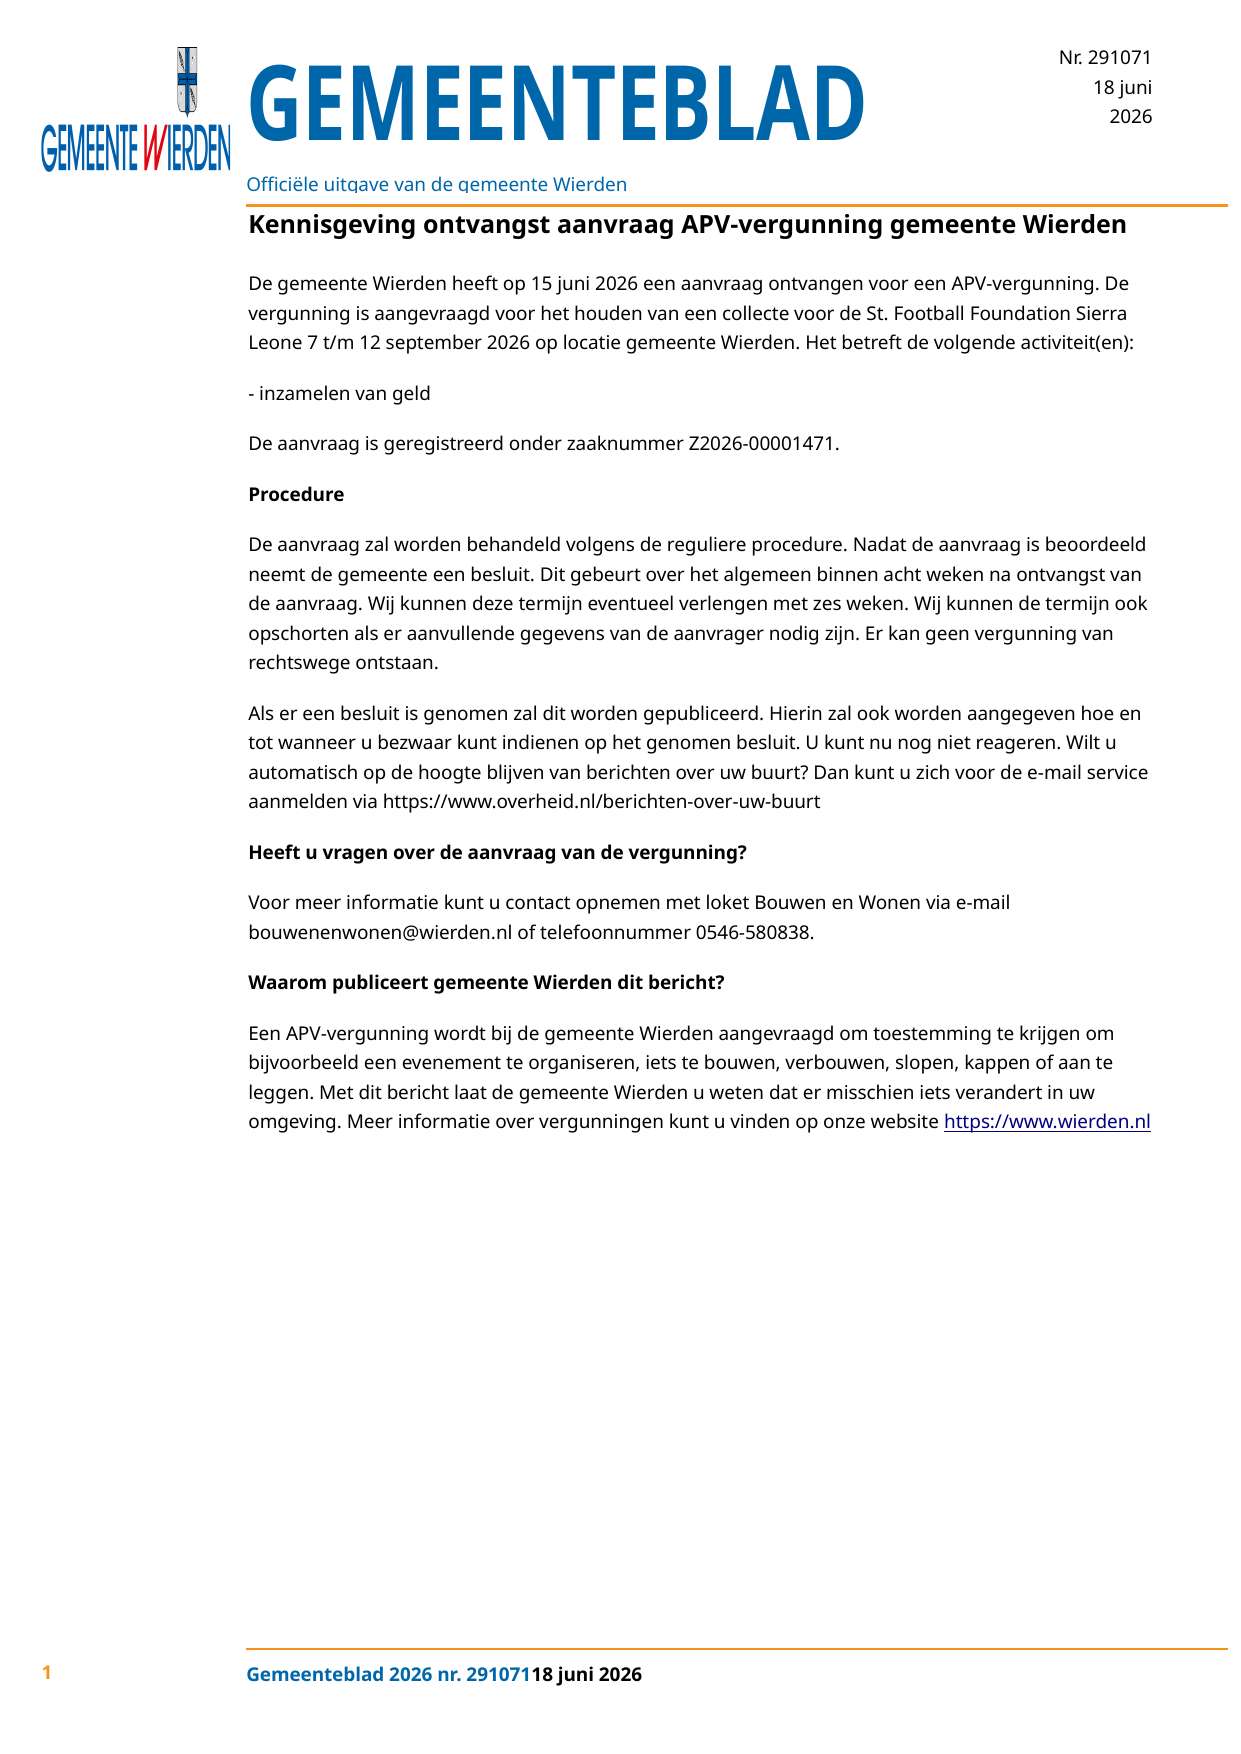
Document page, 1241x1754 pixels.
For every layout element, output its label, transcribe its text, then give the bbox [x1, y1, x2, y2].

text Kennisgeving ontvangst aanvraag APV-vergunning gemeente Wierden [248, 207, 1152, 241]
text Voor meer informatie kunt u contact opnemen met loket Bouwen en Wonen via e-mail bouwenenwonen@wierden.nl of telefoonnummer 0546-580838. [248, 889, 1152, 945]
text De gemeente Wierden heeft op 15 juni 2026 een aanvraag ontvangen voor een APV-vergunning. De vergunning is aangevraagd voor het houden van een collecte voor de St. Football Foundation Sierra Leone 7 t/m 12 september 2026 op locatie gemeente Wierden. Het betreft de volgende activiteit(en): [248, 270, 1152, 355]
text De aanvraag zal worden behandeld volgens de reguliere procedure. Nadat de aanvraag is beoordeeld neemt de gemeente een besluit. Dit gebeurt over het algemeen binnen acht weken na ontvangst van de aanvraag. Wij kunnen deze termijn eventueel verlengen met zes weken. Wij kunnen de termijn ook opschorten als er aanvullende gegevens van de aanvrager nodig zijn. Er kan geen vergunning van rechtswege ontstaan. [248, 531, 1152, 675]
text - inzamelen van geld [248, 380, 1152, 406]
text Als er een besluit is genomen zal dit worden gepubliceerd. Hierin zal ook worden aangegeven hoe en tot wanneer u bezwaar kunt indienen op het genomen besluit. U kunt nu nog niet reageren. Wilt u automatisch op de hoogte blijven van berichten over uw buurt? Dan kunt u zich voor de e-mail service aanmelden via https://www.overheid.nl/berichten-over-uw-buurt [248, 700, 1152, 814]
picture [41, 47, 231, 172]
text Een APV-vergunning wordt bij de gemeente Wierden aangevraagd om toestemming te krijgen om bijvoorbeeld een evenement te organiseren, iets te bouwen, verbouwen, slopen, kappen of aan te leggen. Met dit bericht laat de gemeente Wierden u weten dat er misschien iets verandert in uw omgeving. Meer informatie over vergunningen kunt u vinden op onze website https://www.wierden.nl [248, 1020, 1152, 1134]
text Heeft u vragen over de aanvraag van de vergunning? [248, 839, 1152, 865]
text De aanvraag is geregistreerd onder zaaknummer Z2026-00001471. [248, 430, 1152, 456]
text Waarom publiceert gemeente Wierden dit bericht? [248, 969, 1152, 995]
text Procedure [248, 481, 1152, 506]
